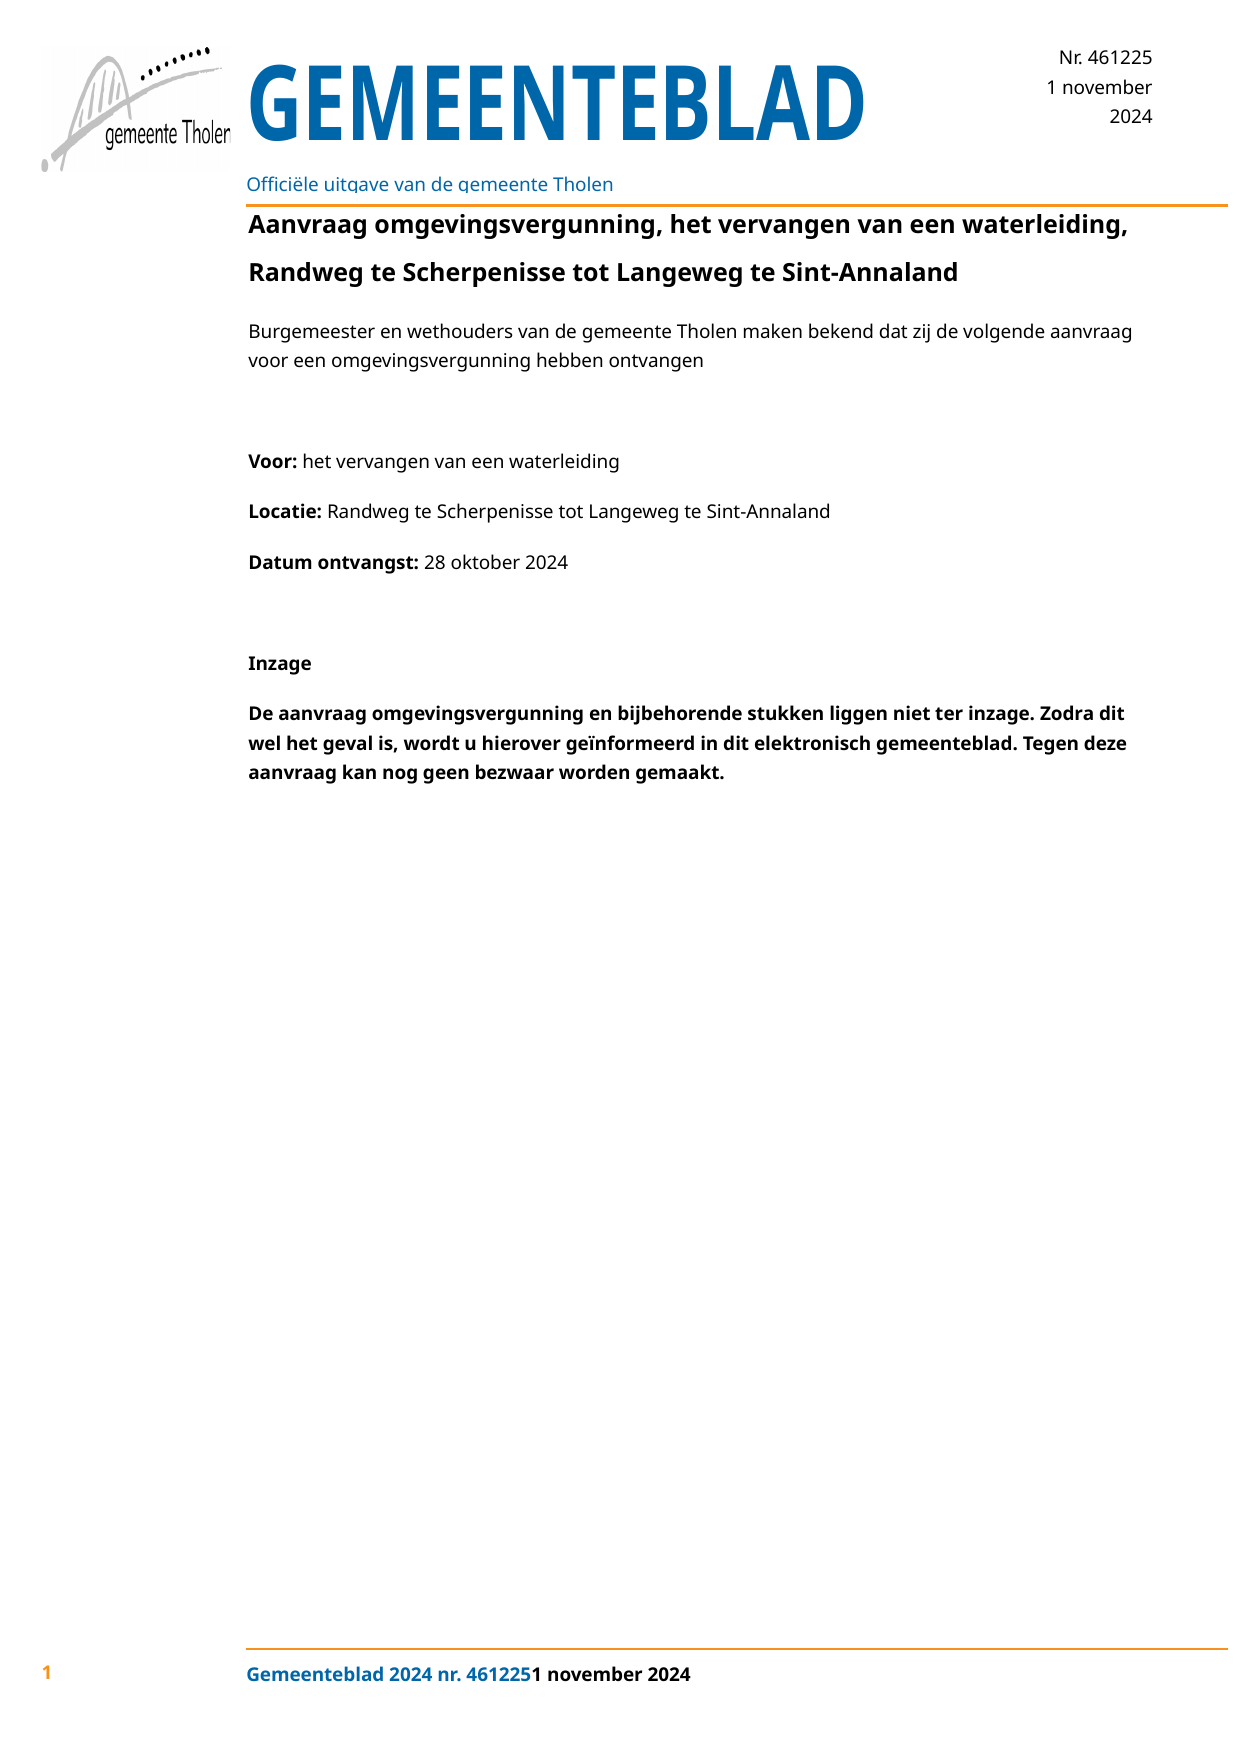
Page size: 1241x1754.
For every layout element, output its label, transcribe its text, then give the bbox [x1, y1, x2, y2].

text Voor: het vervangen van een waterleiding [248, 448, 1152, 474]
text Aanvraag omgevingsvergunning, het vervangen van een waterleiding, Randweg te Scherpenisse tot Langeweg te Sint-Annaland [248, 207, 1152, 288]
picture [41, 47, 231, 172]
text Burgemeester en wethouders van de gemeente Tholen maken bekend dat zij de volgende aanvraag voor een omgevingsvergunning hebben ontvangen [248, 318, 1152, 373]
text Inzage [248, 650, 1152, 676]
text Locatie: Randweg te Scherpenisse tot Langeweg te Sint-Annaland [248, 499, 1152, 524]
text Datum ontvangst: 28 oktober 2024 [248, 549, 1152, 575]
text De aanvraag omgevingsvergunning en bijbehorende stukken liggen niet ter inzage. Zodra dit wel het geval is, wordt u hierover geïnformeerd in dit elektronisch gemeenteblad. Tegen deze aanvraag kan nog geen bezwaar worden gemaakt. [248, 700, 1152, 785]
